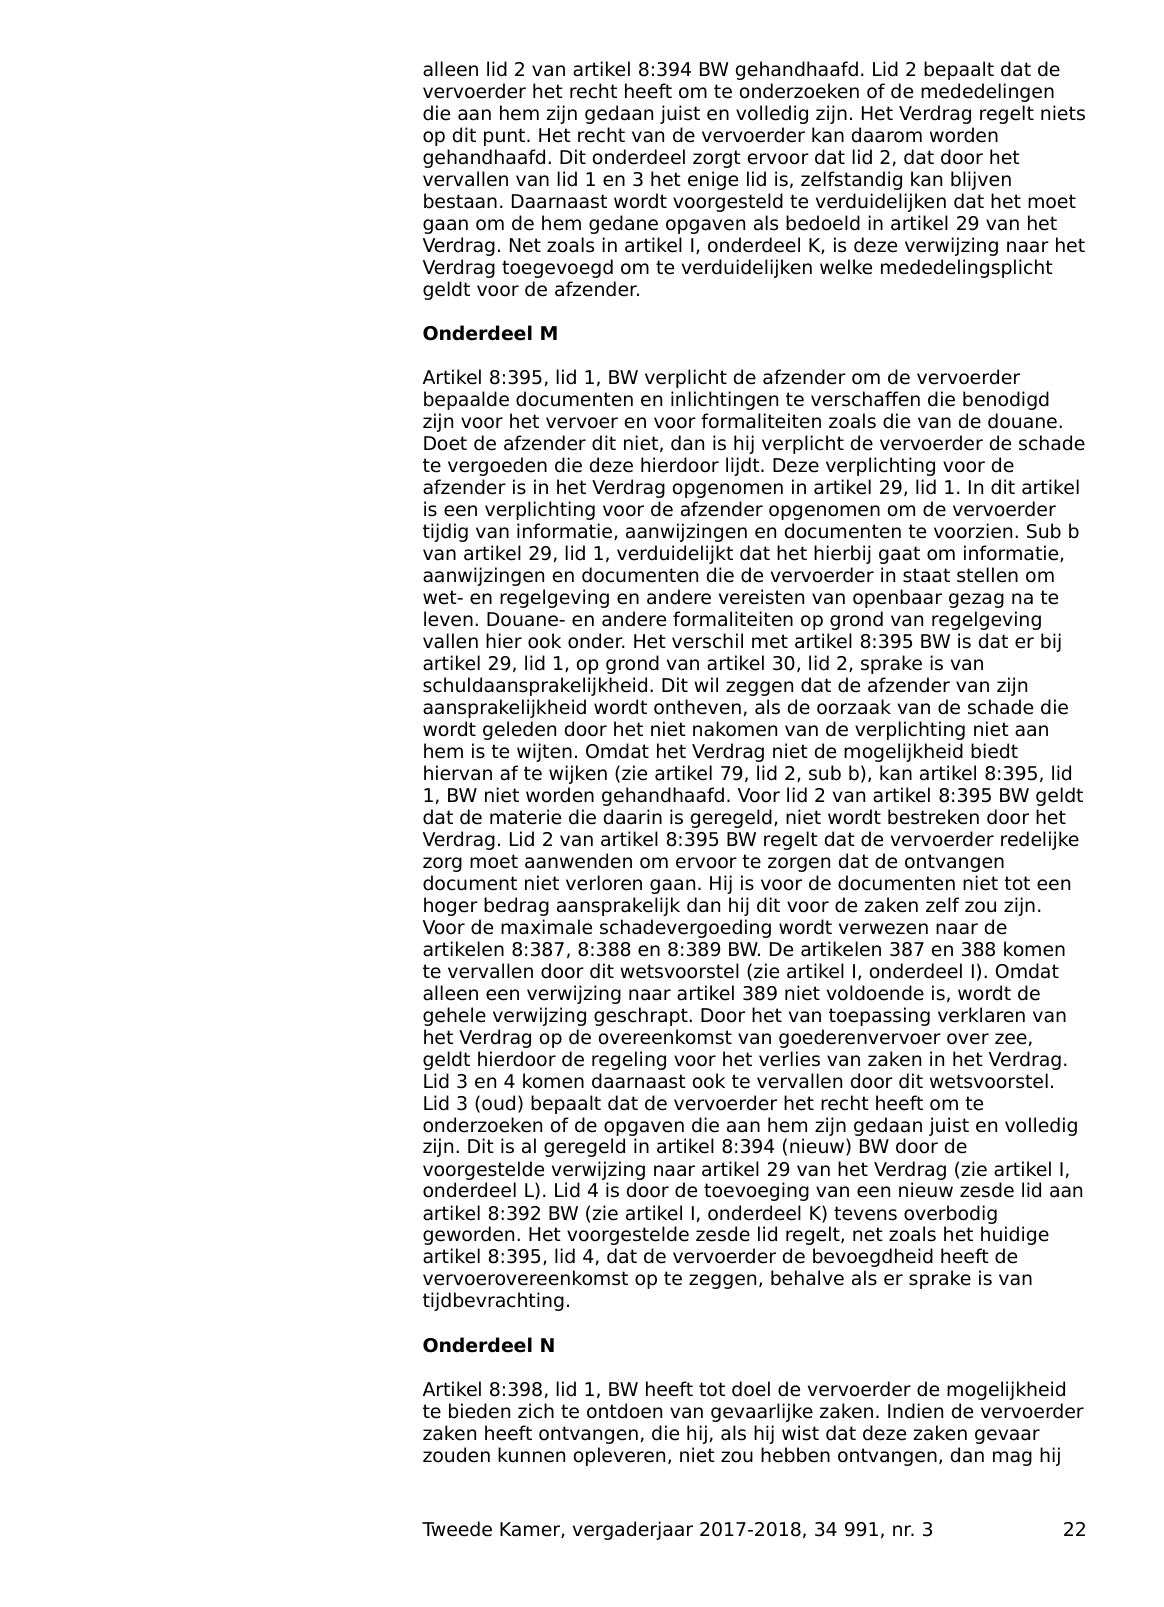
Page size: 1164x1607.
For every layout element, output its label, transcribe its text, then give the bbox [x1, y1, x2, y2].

text alleen lid 2 van artikel 8:394 BW gehandhaafd. Lid 2 bepaalt dat de vervoerder het recht heeft om te onderzoeken of de mededelingen die aan hem zijn gedaan juist en volledig zijn. Het Verdrag regelt niets op dit punt. Het recht van de vervoerder kan daarom worden gehandhaafd. Dit onderdeel zorgt ervoor dat lid 2, dat door het vervallen van lid 1 en 3 het enige lid is, zelfstandig kan blijven bestaan. Daarnaast wordt voorgesteld te verduidelijken dat het moet gaan om de hem gedane opgaven als bedoeld in artikel 29 van het Verdrag. Net zoals in artikel I, onderdeel K, is deze verwijzing naar het Verdrag toegevoegd om te verduidelijken welke mededelingsplicht geldt voor de afzender. [422, 59, 1087, 301]
text Artikel 8:395, lid 1, BW verplicht de afzender om de vervoerder bepaalde documenten en inlichtingen te verschaffen die benodigd zijn voor het vervoer en voor formaliteiten zoals die van de douane. Doet de afzender dit niet, dan is hij verplicht de vervoerder de schade te vergoeden die deze hierdoor lijdt. Deze verplichting voor de afzender is in het Verdrag opgenomen in artikel 29, lid 1. In dit artikel is een verplichting voor de afzender opgenomen om de vervoerder tijdig van informatie, aanwijzingen en documenten te voorzien. Sub b van artikel 29, lid 1, verduidelijkt dat het hierbij gaat om informatie, aanwijzingen en documenten die de vervoerder in staat stellen om wet- en regelgeving en andere vereisten van openbaar gezag na te leven. Douane- en andere formaliteiten op grond van regelgeving vallen hier ook onder. Het verschil met artikel 8:395 BW is dat er bij artikel 29, lid 1, op grond van artikel 30, lid 2, sprake is van schuldaansprakelijkheid. Dit wil zeggen dat de afzender van zijn aansprakelijkheid wordt ontheven, als de oorzaak van de schade die wordt geleden door het niet nakomen van de verplichting niet aan hem is te wijten. Omdat het Verdrag niet de mogelijkheid biedt hiervan af te wijken (zie artikel 79, lid 2, sub b), kan artikel 8:395, lid 1, BW niet worden gehandhaafd. Voor lid 2 van artikel 8:395 BW geldt dat de materie die daarin is geregeld, niet wordt bestreken door het Verdrag. Lid 2 van artikel 8:395 BW regelt dat de vervoerder redelijke zorg moet aanwenden om ervoor te zorgen dat de ontvangen document niet verloren gaan. Hij is voor de documenten niet tot een hoger bedrag aansprakelijk dan hij dit voor de zaken zelf zou zijn. Voor de maximale schadevergoeding wordt verwezen naar de artikelen 8:387, 8:388 en 8:389 BW. De artikelen 387 en 388 komen te vervallen door dit wetsvoorstel (zie artikel I, onderdeel I). Omdat alleen een verwijzing naar artikel 389 niet voldoende is, wordt de gehele verwijzing geschrapt. Door het van toepassing verklaren van het Verdrag op de overeenkomst van goederenvervoer over zee, geldt hierdoor de regeling voor het verlies van zaken in het Verdrag. Lid 3 en 4 komen daarnaast ook te vervallen door dit wetsvoorstel. Lid 3 (oud) bepaalt dat de vervoerder het recht heeft om te onderzoeken of de opgaven die aan hem zijn gedaan juist en volledig zijn. Dit is al geregeld in artikel 8:394 (nieuw) BW door de voorgestelde verwijzing naar artikel 29 van het Verdrag (zie artikel I, onderdeel L). Lid 4 is door de toevoeging van een nieuw zesde lid aan artikel 8:392 BW (zie artikel I, onderdeel K) tevens overbodig geworden. Het voorgestelde zesde lid regelt, net zoals het huidige artikel 8:395, lid 4, dat de vervoerder de bevoegdheid heeft de vervoerovereenkomst op te zeggen, behalve als er sprake is van tijdbevrachting. [422, 367, 1087, 1312]
subtitle Onderdeel N [422, 1334, 1087, 1356]
subtitle Onderdeel M [422, 323, 1087, 345]
text Artikel 8:398, lid 1, BW heeft tot doel de vervoerder de mogelijkheid te bieden zich te ontdoen van gevaarlijke zaken. Indien de vervoerder zaken heeft ontvangen, die hij, als hij wist dat deze zaken gevaar zouden kunnen opleveren, niet zou hebben ontvangen, dan mag hij [422, 1379, 1087, 1467]
